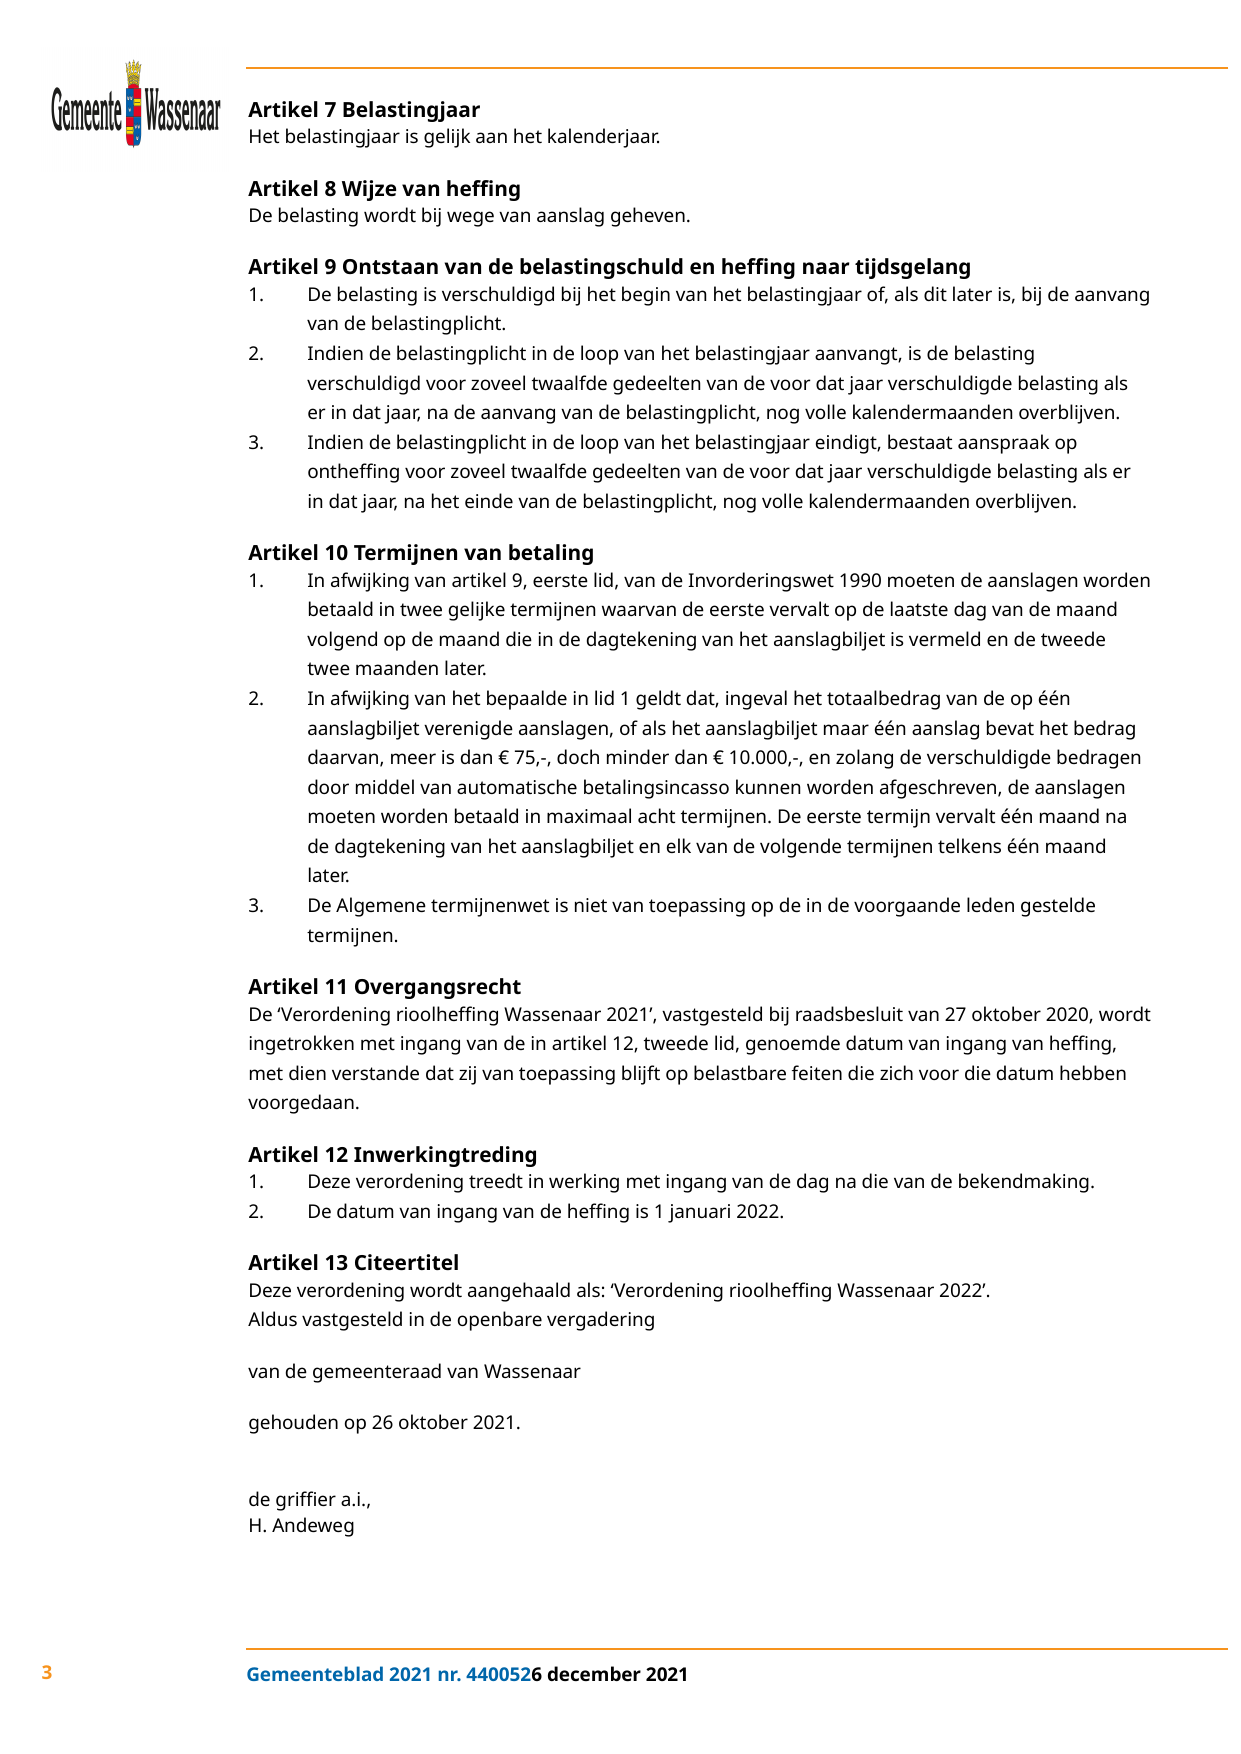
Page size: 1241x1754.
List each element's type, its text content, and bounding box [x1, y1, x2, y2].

list Indien de belastingplicht in de loop van het belastingjaar eindigt, bestaat aanspraak op ontheffing voor zoveel twaalfde gedeelten van de voor dat jaar verschuldigde belasting als er in dat jaar, na het einde van de belastingplicht, nog volle kalendermaanden overblijven. [248, 429, 1152, 514]
text de griffier a.i., [248, 1486, 1152, 1512]
text H. Andeweg [248, 1512, 1152, 1538]
text Het belastingjaar is gelijk aan het kalenderjaar. [248, 123, 1152, 149]
list De datum van ingang van de heffing is 1 januari 2022. [248, 1198, 1152, 1224]
text De ‘Verordening rioolheffing Wassenaar 2021’, vastgesteld bij raadsbesluit van 27 oktober 2020, wordt ingetrokken met ingang van de in artikel 12, tweede lid, genoemde datum van ingang van heffing, met dien verstande dat zij van toepassing blijft op belastbare feiten die zich voor die datum hebben voorgedaan. [248, 1001, 1152, 1115]
list Indien de belastingplicht in de loop van het belastingjaar aanvangt, is de belasting verschuldigd voor zoveel twaalfde gedeelten van de voor dat jaar verschuldigde belasting als er in dat jaar, na de aanvang van de belastingplicht, nog volle kalendermaanden overblijven. [248, 340, 1152, 425]
list Deze verordening treedt in werking met ingang van de dag na die van de bekendmaking. [248, 1168, 1152, 1194]
list In afwijking van het bepaalde in lid 1 geldt dat, ingeval het totaalbedrag van de op één aanslagbiljet verenigde aanslagen, of als het aanslagbiljet maar één aanslag bevat het bedrag daarvan, meer is dan € 75,-, doch minder dan € 10.000,-, en zolang de verschuldigde bedragen door middel van automatische betalingsincasso kunnen worden afgeschreven, de aanslagen moeten worden betaald in maximaal acht termijnen. De eerste termijn vervalt één maand na de dagtekening van het aanslagbiljet en elk van de volgende termijnen telkens één maand later. [248, 685, 1152, 888]
text De belasting wordt bij wege van aanslag geheven. [248, 202, 1152, 228]
text van de gemeenteraad van Wassenaar [248, 1358, 1152, 1383]
text Artikel 9 Ontstaan van de belastingschuld en heffing naar tijdsgelang [248, 252, 1152, 281]
list De Algemene termijnenwet is niet van toepassing op de in de voorgaande leden gestelde termijnen. [248, 892, 1152, 948]
text gehouden op 26 oktober 2021. [248, 1409, 1152, 1435]
picture [41, 47, 231, 172]
text Artikel 12 Inwerkingtreding [248, 1140, 1152, 1168]
text Artikel 13 Citeertitel [248, 1248, 1152, 1277]
list De belasting is verschuldigd bij het begin van het belastingjaar of, als dit later is, bij de aanvang van de belastingplicht. [248, 281, 1152, 336]
text Aldus vastgesteld in de openbare vergadering [248, 1306, 1152, 1332]
text Artikel 8 Wijze van heffing [248, 174, 1152, 202]
list In afwijking van artikel 9, eerste lid, van de Invorderingswet 1990 moeten de aanslagen worden betaald in twee gelijke termijnen waarvan de eerste vervalt op de laatste dag van de maand volgend op de maand die in de dagtekening van het aanslagbiljet is vermeld en de tweede twee maanden later. [248, 567, 1152, 681]
text Artikel 10 Termijnen van betaling [248, 538, 1152, 567]
text Artikel 11 Overgangsrecht [248, 972, 1152, 1001]
text Deze verordening wordt aangehaald als: ‘Verordening rioolheffing Wassenaar 2022’. [248, 1277, 1152, 1302]
text Artikel 7 Belastingjaar [248, 95, 1152, 123]
